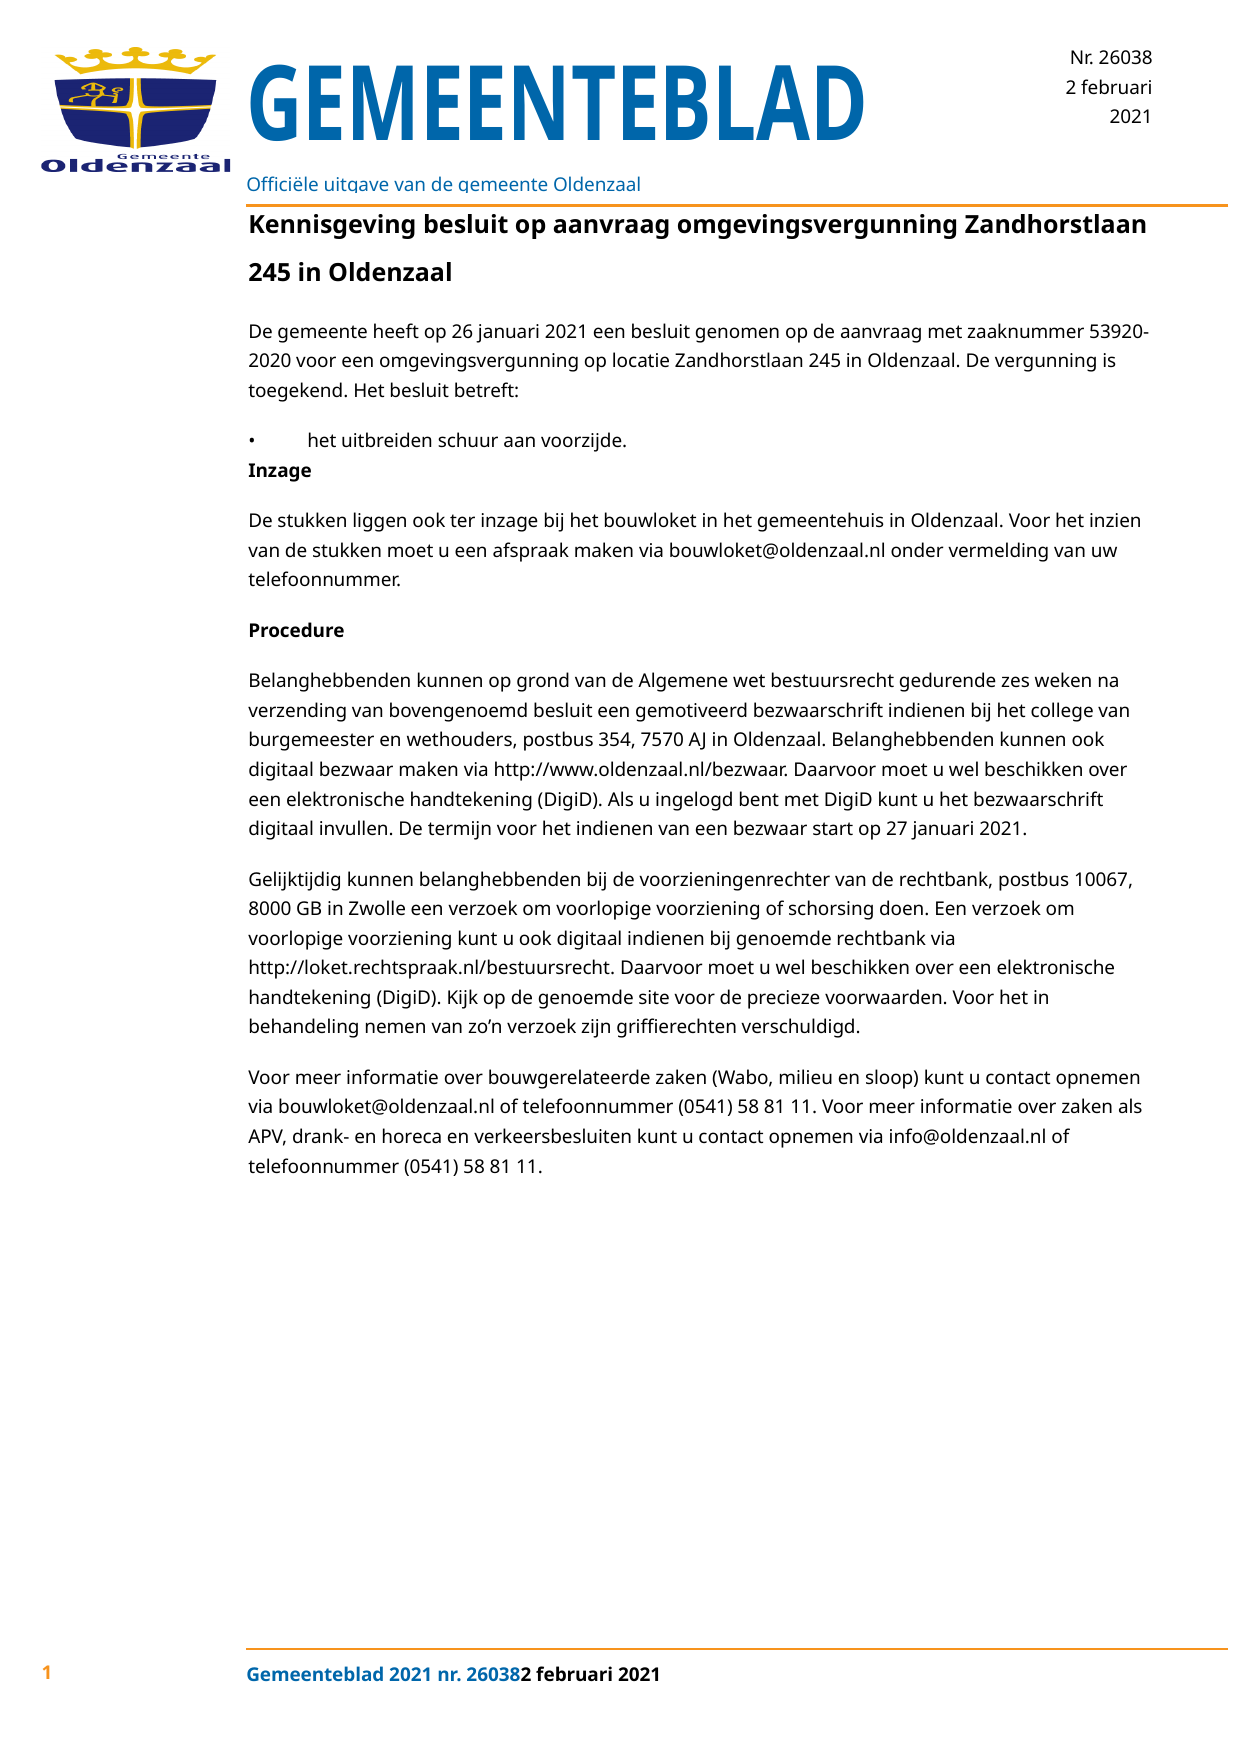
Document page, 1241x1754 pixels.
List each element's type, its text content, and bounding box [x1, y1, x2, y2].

text Gelijktijdig kunnen belanghebbenden bij de voorzieningenrechter van de rechtbank, postbus 10067, 8000 GB in Zwolle een verzoek om voorlopige voorziening of schorsing doen. Een verzoek om voorlopige voorziening kunt u ook digitaal indienen bij genoemde rechtbank via http://loket.rechtspraak.nl/bestuursrecht. Daarvoor moet u wel beschikken over een elektronische handtekening (DigiD). Kijk op de genoemde site voor de precieze voorwaarden. Voor het in behandeling nemen van zo’n verzoek zijn griffierechten verschuldigd. [248, 866, 1152, 1039]
picture [41, 47, 231, 172]
text De stukken liggen ook ter inzage bij het bouwloket in het gemeentehuis in Oldenzaal. Voor het inzien van de stukken moet u een afspraak maken via bouwloket@oldenzaal.nl onder vermelding van uw telefoonnummer. [248, 507, 1152, 592]
text Kennisgeving besluit op aanvraag omgevingsvergunning Zandhorstlaan 245 in Oldenzaal [248, 207, 1152, 288]
text Voor meer informatie over bouwgerelateerde zaken (Wabo, milieu en sloop) kunt u contact opnemen via bouwloket@oldenzaal.nl of telefoonnummer (0541) 58 81 11. Voor meer informatie over zaken als APV, drank- en horeca en verkeersbesluiten kunt u contact opnemen via info@oldenzaal.nl of telefoonnummer (0541) 58 81 11. [248, 1064, 1152, 1179]
text Inzage [248, 457, 1152, 483]
text Belanghebbenden kunnen op grond van de Algemene wet bestuursrecht gedurende zes weken na verzending van bovengenoemd besluit een gemotiveerd bezwaarschrift indienen bij het college van burgemeester en wethouders, postbus 354, 7570 AJ in Oldenzaal. Belanghebbenden kunnen ook digitaal bezwaar maken via http://www.oldenzaal.nl/bezwaar. Daarvoor moet u wel beschikken over een elektronische handtekening (DigiD). Als u ingelogd bent met DigiD kunt u het bezwaarschrift digitaal invullen. De termijn voor het indienen van een bezwaar start op 27 januari 2021. [248, 667, 1152, 841]
text De gemeente heeft op 26 januari 2021 een besluit genomen op de aanvraag met zaaknummer 53920-2020 voor een omgevingsvergunning op locatie Zandhorstlaan 245 in Oldenzaal. De vergunning is toegekend. Het besluit betreft: [248, 318, 1152, 403]
text Procedure [248, 617, 1152, 643]
list het uitbreiden schuur aan voorzijde. [248, 427, 1152, 453]
